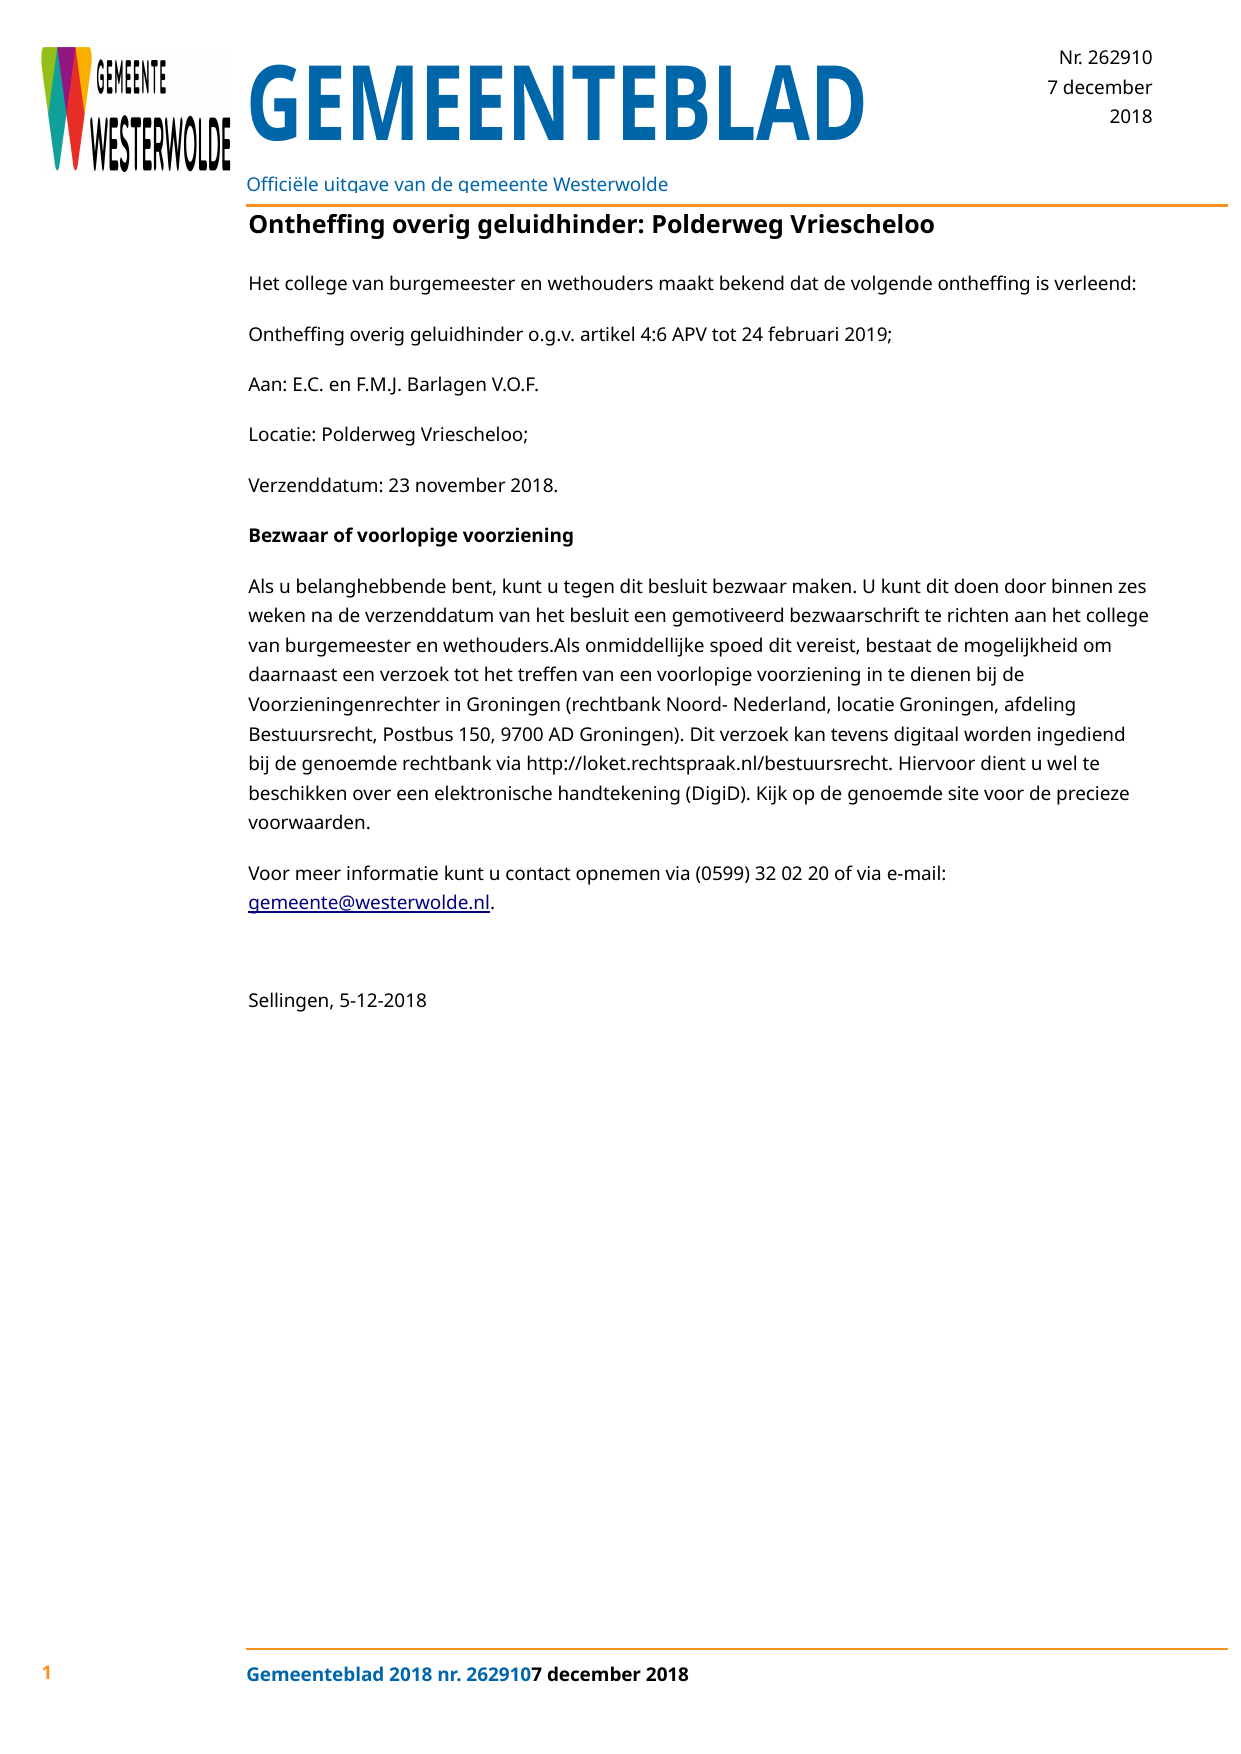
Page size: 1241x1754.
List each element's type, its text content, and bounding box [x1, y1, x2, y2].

text Verzenddatum: 23 november 2018. [248, 472, 1152, 498]
text Ontheffing overig geluidhinder o.g.v. artikel 4:6 APV tot 24 februari 2019; [248, 321, 1152, 346]
text Ontheffing overig geluidhinder: Polderweg Vriescheloo [248, 207, 1152, 241]
text Locatie: Polderweg Vriescheloo; [248, 422, 1152, 447]
text Bezwaar of voorlopige voorziening [248, 522, 1152, 548]
text Het college van burgemeester en wethouders maakt bekend dat de volgende ontheffing is verleend: [248, 270, 1152, 296]
text Als u belanghebbende bent, kunt u tegen dit besluit bezwaar maken. U kunt dit doen door binnen zes weken na de verzenddatum van het besluit een gemotiveerd bezwaarschrift te richten aan het college van burgemeester en wethouders.Als onmiddellijke spoed dit vereist, bestaat de mogelijkheid om daarnaast een verzoek tot het treffen van een voorlopige voorziening in te dienen bij de Voorzieningenrechter in Groningen (rechtbank Noord- Nederland, locatie Groningen, afdeling Bestuursrecht, Postbus 150, 9700 AD Groningen). Dit verzoek kan tevens digitaal worden ingediend bij de genoemde rechtbank via http://loket.rechtspraak.nl/bestuursrecht. Hiervoor dient u wel te beschikken over een elektronische handtekening (DigiD). Kijk op de genoemde site voor de precieze voorwaarden. [248, 573, 1152, 835]
text Sellingen, 5-12-2018 [248, 988, 1152, 1013]
text Aan: E.C. en F.M.J. Barlagen V.O.F. [248, 371, 1152, 397]
picture [41, 47, 231, 172]
text Voor meer informatie kunt u contact opnemen via (0599) 32 02 20 of via e-mail: gemeente@westerwolde.nl. [248, 860, 1152, 915]
